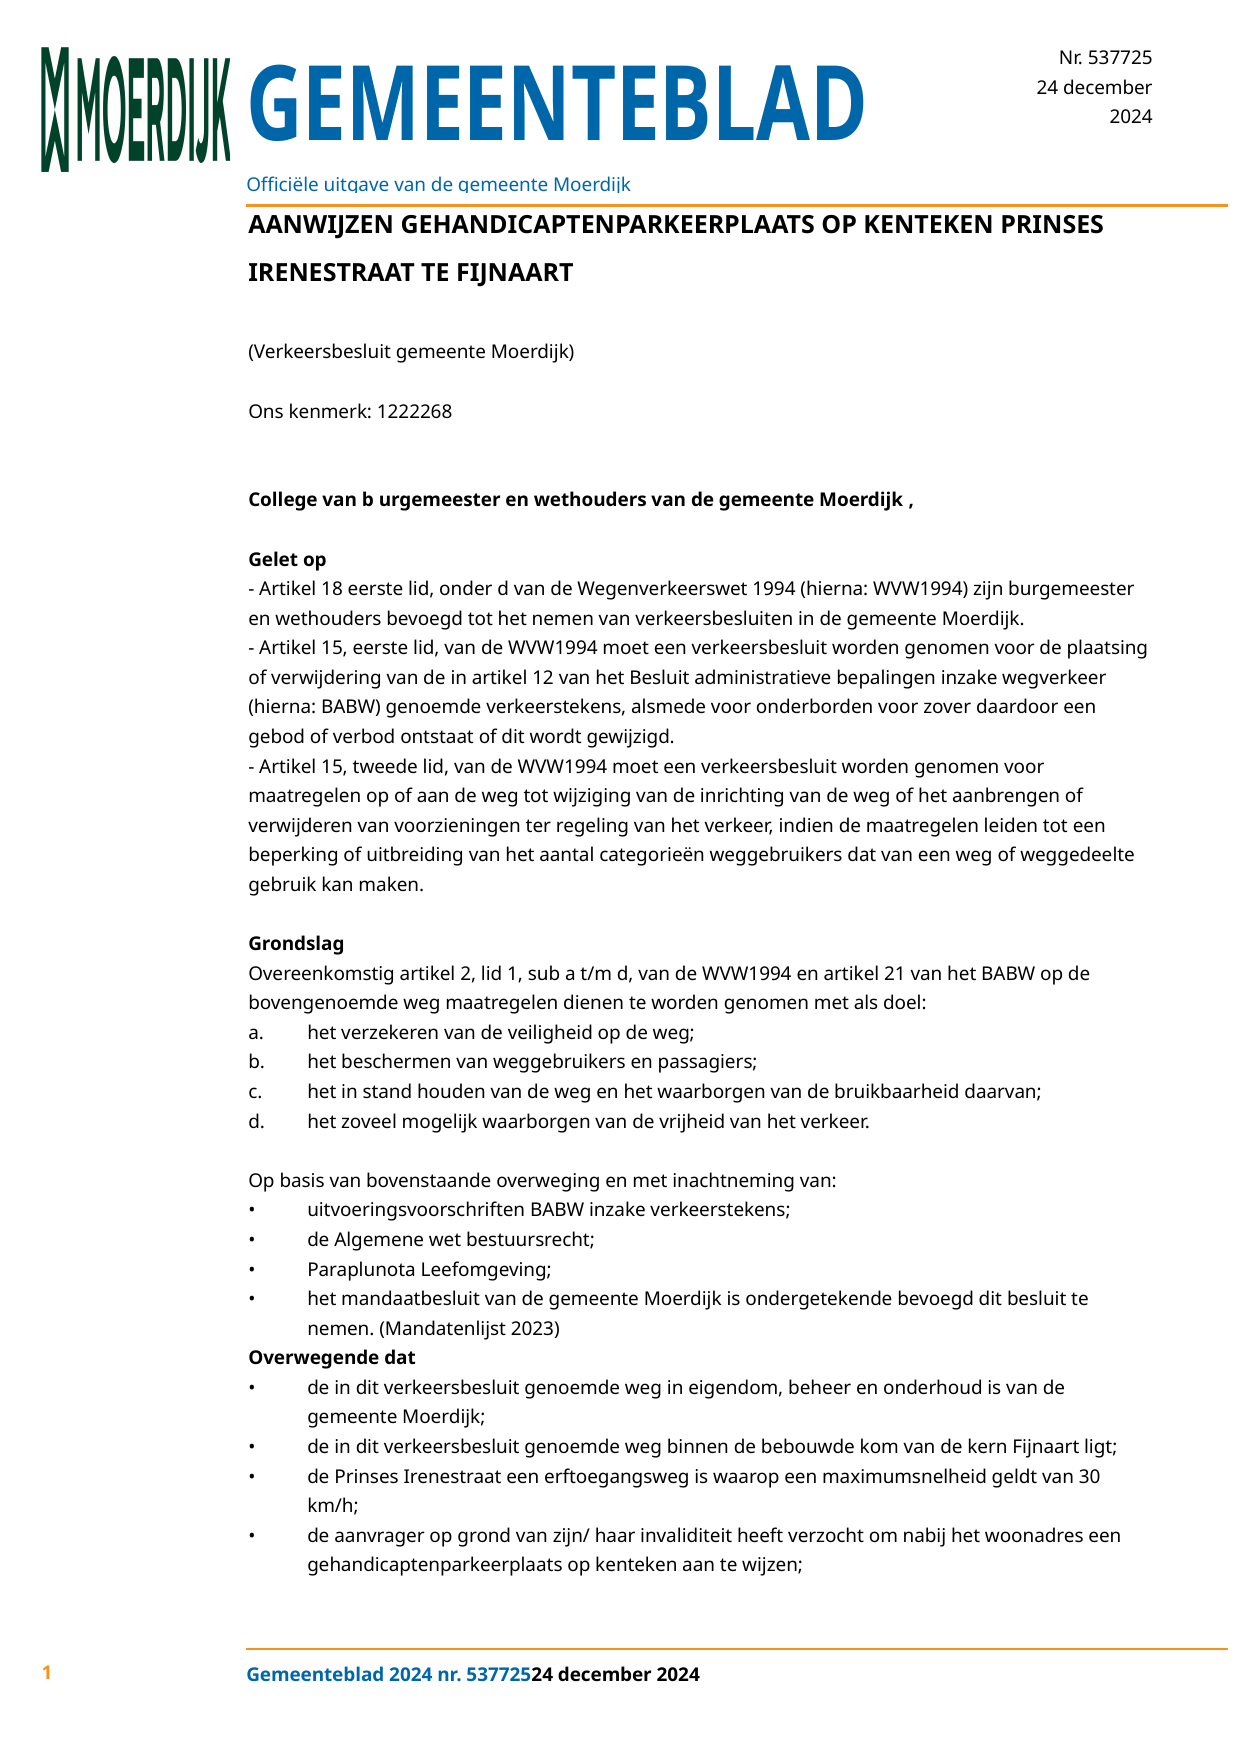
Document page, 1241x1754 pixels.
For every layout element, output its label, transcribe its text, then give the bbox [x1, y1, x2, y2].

text (Verkeersbesluit gemeente Moerdijk) [248, 339, 1152, 364]
list het beschermen van weggebruikers en passagiers; [248, 1049, 1152, 1074]
list de in dit verkeersbesluit genoemde weg binnen de bebouwde kom van de kern Fijnaart ligt; [248, 1433, 1152, 1459]
list de aanvrager op grond van zijn/ haar invaliditeit heeft verzocht om nabij het woonadres een gehandicaptenparkeerplaats op kenteken aan te wijzen; [248, 1522, 1152, 1577]
text Overwegende dat [248, 1344, 1152, 1370]
list het verzekeren van de veiligheid op de weg; [248, 1019, 1152, 1045]
text - Artikel 15, eerste lid, van de WVW1994 moet een verkeersbesluit worden genomen voor de plaatsing of verwijdering van de in artikel 12 van het Besluit administratieve bepalingen inzake wegverkeer (hierna: BABW) genoemde verkeerstekens, alsmede voor onderborden voor zover daardoor een gebod of verbod ontstaat of dit wordt gewijzigd. [248, 634, 1152, 749]
list het zoveel mogelijk waarborgen van de vrijheid van het verkeer. [248, 1108, 1152, 1133]
text Overeenkomstig artikel 2, lid 1, sub a t/m d, van de WVW1994 en artikel 21 van het BABW op de bovengenoemde weg maatregelen dienen te worden genomen met als doel: [248, 960, 1152, 1015]
list uitvoeringsvoorschriften BABW inzake verkeerstekens; [248, 1197, 1152, 1222]
list de Prinses Irenestraat een erftoegangsweg is waarop een maximumsnelheid geldt van 30 km/h; [248, 1463, 1152, 1518]
text AANWIJZEN GEHANDICAPTENPARKEERPLAATS OP KENTEKEN PRINSES IRENESTRAAT TE FIJNAART [248, 207, 1152, 288]
list de Algemene wet bestuursrecht; [248, 1226, 1152, 1252]
text Gelet op [248, 546, 1152, 571]
list het in stand houden van de weg en het waarborgen van de bruikbaarheid daarvan; [248, 1078, 1152, 1104]
picture [41, 47, 231, 172]
list Paraplunota Leefomgeving; [248, 1256, 1152, 1281]
text Grondslag [248, 930, 1152, 956]
text College van b urgemeester en wethouders van de gemeente Moerdijk , [248, 487, 1152, 512]
text - Artikel 18 eerste lid, onder d van de Wegenverkeerswet 1994 (hierna: WVW1994) zijn burgemeester en wethouders bevoegd tot het nemen van verkeersbesluiten in de gemeente Moerdijk. [248, 575, 1152, 631]
text Op basis van bovenstaande overweging en met inachtneming van: [248, 1167, 1152, 1193]
text Ons kenmerk: 1222268 [248, 398, 1152, 423]
list het mandaatbesluit van de gemeente Moerdijk is ondergetekende bevoegd dit besluit te nemen. (Mandatenlijst 2023) [248, 1285, 1152, 1341]
text - Artikel 15, tweede lid, van de WVW1994 moet een verkeersbesluit worden genomen voor maatregelen op of aan de weg tot wijziging van de inrichting van de weg of het aanbrengen of verwijderen van voorzieningen ter regeling van het verkeer, indien de maatregelen leiden tot een beperking of uitbreiding van het aantal categorieën weggebruikers dat van een weg of weggedeelte gebruik kan maken. [248, 753, 1152, 897]
list de in dit verkeersbesluit genoemde weg in eigendom, beheer en onderhoud is van de gemeente Moerdijk; [248, 1374, 1152, 1429]
